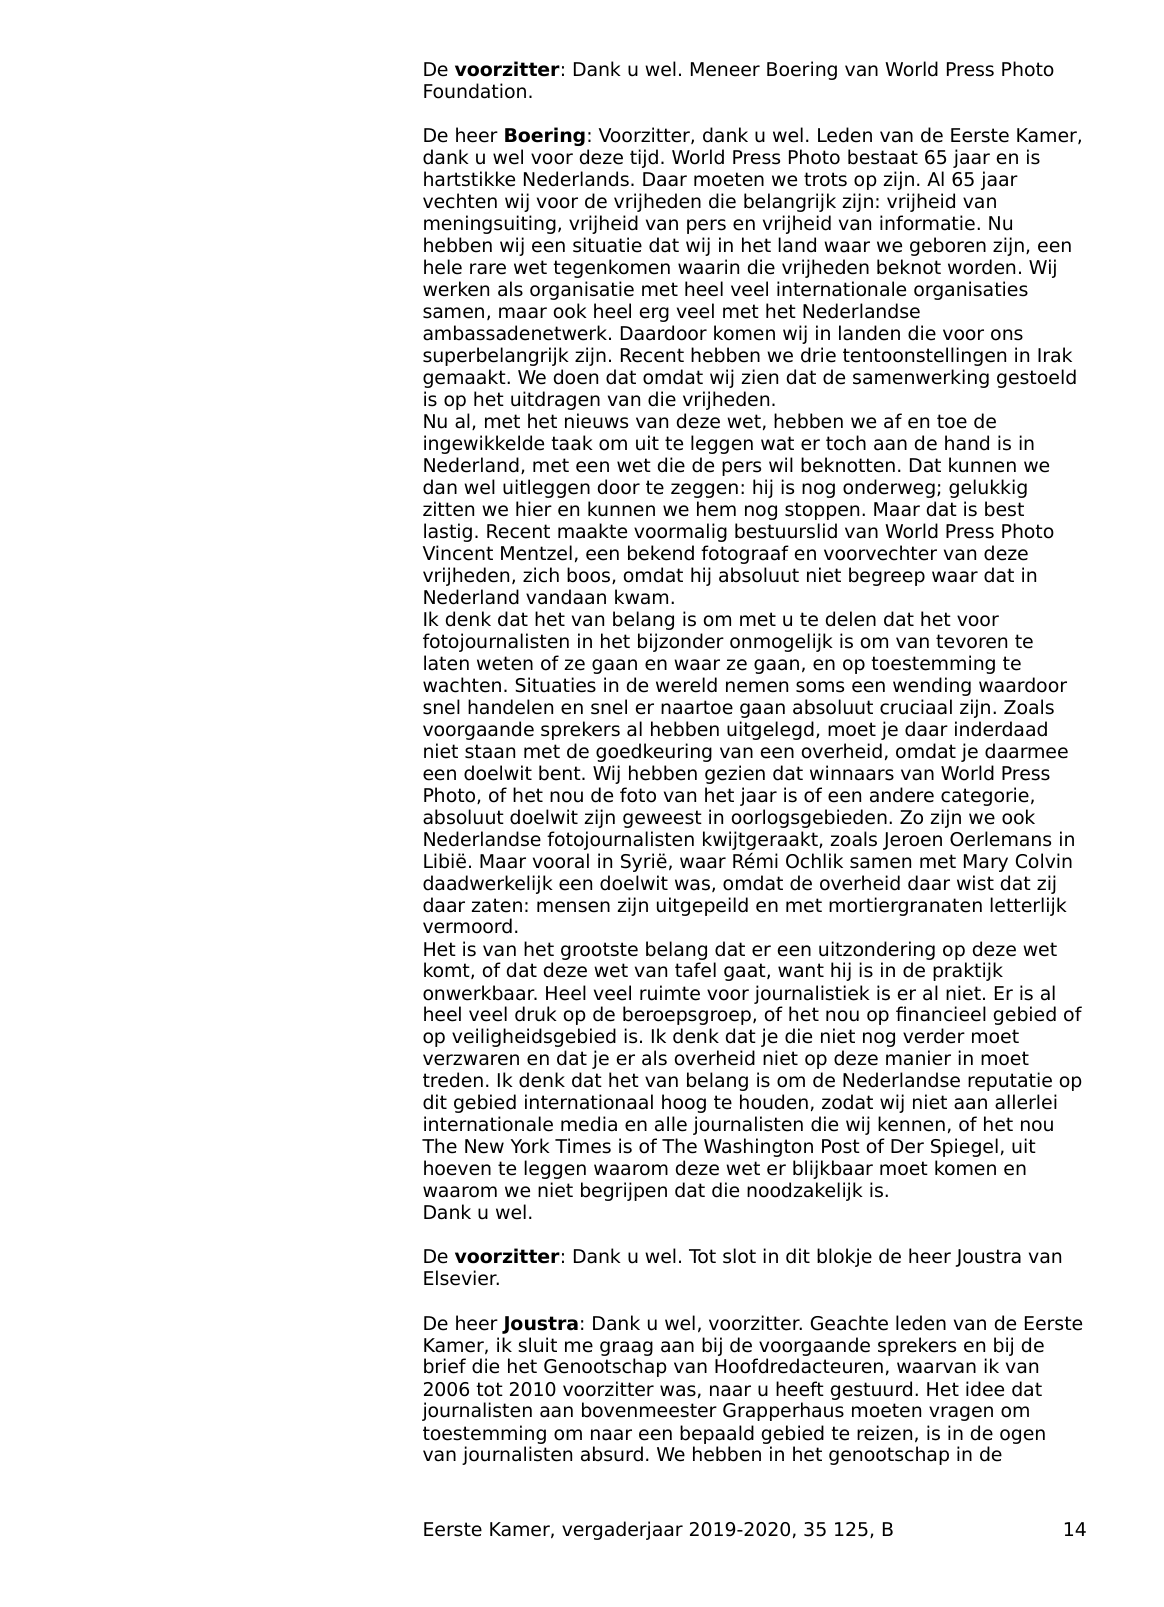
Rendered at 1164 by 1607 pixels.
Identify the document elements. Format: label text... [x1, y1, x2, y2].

text De heer Joustra: Dank u wel, voorzitter. Geachte leden van de Eerste Kamer, ik sluit me graag aan bij de voorgaande sprekers en bij de brief die het Genootschap van Hoofdredacteuren, waarvan ik van 2006 tot 2010 voorzitter was, naar u heeft gestuurd. Het idee dat journalisten aan bovenmeester Grapperhaus moeten vragen om toestemming om naar een bepaald gebied te reizen, is in de ogen van journalisten absurd. We hebben in het genootschap in de [422, 1312, 1087, 1466]
text De heer Boering: Voorzitter, dank u wel. Leden van de Eerste Kamer, dank u wel voor deze tijd. World Press Photo bestaat 65 jaar en is hartstikke Nederlands. Daar moeten we trots op zijn. Al 65 jaar vechten wij voor de vrijheden die belangrijk zijn: vrijheid van meningsuiting, vrijheid van pers en vrijheid van informatie. Nu hebben wij een situatie dat wij in het land waar we geboren zijn, een hele rare wet tegenkomen waarin die vrijheden beknot worden. Wij werken als organisatie met heel veel internationale organisaties samen, maar ook heel erg veel met het Nederlandse ambassadenetwerk. Daardoor komen wij in landen die voor ons superbelangrijk zijn. Recent hebben we drie tentoonstellingen in Irak gemaakt. We doen dat omdat wij zien dat de samenwerking gestoeld is op het uitdragen van die vrijheden. [422, 125, 1087, 411]
text De voorzitter: Dank u wel. Tot slot in dit blokje de heer Joustra van Elsevier. [422, 1246, 1087, 1290]
text Ik denk dat het van belang is om met u te delen dat het voor fotojournalisten in het bijzonder onmogelijk is om van tevoren te laten weten of ze gaan en waar ze gaan, en op toestemming te wachten. Situaties in de wereld nemen soms een wending waardoor snel handelen en snel er naartoe gaan absoluut cruciaal zijn. Zoals voorgaande sprekers al hebben uitgelegd, moet je daar inderdaad niet staan met de goedkeuring van een overheid, omdat je daarmee een doelwit bent. Wij hebben gezien dat winnaars van World Press Photo, of het nou de foto van het jaar is of een andere categorie, absoluut doelwit zijn geweest in oorlogsgebieden. Zo zijn we ook Nederlandse fotojournalisten kwijtgeraakt, zoals Jeroen Oerlemans in Libië. Maar vooral in Syrië, waar Rémi Ochlik samen met Mary Colvin daadwerkelijk een doelwit was, omdat de overheid daar wist dat zij daar zaten: mensen zijn uitgepeild en met mortiergranaten letterlijk vermoord. [422, 609, 1087, 938]
text De voorzitter: Dank u wel. Meneer Boering van World Press Photo Foundation. [422, 59, 1087, 103]
text Dank u wel. [422, 1202, 1087, 1224]
text Nu al, met het nieuws van deze wet, hebben we af en toe de ingewikkelde taak om uit te leggen wat er toch aan de hand is in Nederland, met een wet die de pers wil beknotten. Dat kunnen we dan wel uitleggen door te zeggen: hij is nog onderweg; gelukkig zitten we hier en kunnen we hem nog stoppen. Maar dat is best lastig. Recent maakte voormalig bestuurslid van World Press Photo Vincent Mentzel, een bekend fotograaf en voorvechter van deze vrijheden, zich boos, omdat hij absoluut niet begreep waar dat in Nederland vandaan kwam. [422, 411, 1087, 609]
text Het is van het grootste belang dat er een uitzondering op deze wet komt, of dat deze wet van tafel gaat, want hij is in de praktijk onwerkbaar. Heel veel ruimte voor journalistiek is er al niet. Er is al heel veel druk op de beroepsgroep, of het nou op financieel gebied of op veiligheidsgebied is. Ik denk dat je die niet nog verder moet verzwaren en dat je er als overheid niet op deze manier in moet treden. Ik denk dat het van belang is om de Nederlandse reputatie op dit gebied internationaal hoog te houden, zodat wij niet aan allerlei internationale media en alle journalisten die wij kennen, of het nou The New York Times is of The Washington Post of Der Spiegel, uit hoeven te leggen waarom deze wet er blijkbaar moet komen en waarom we niet begrijpen dat die noodzakelijk is. [422, 938, 1087, 1202]
